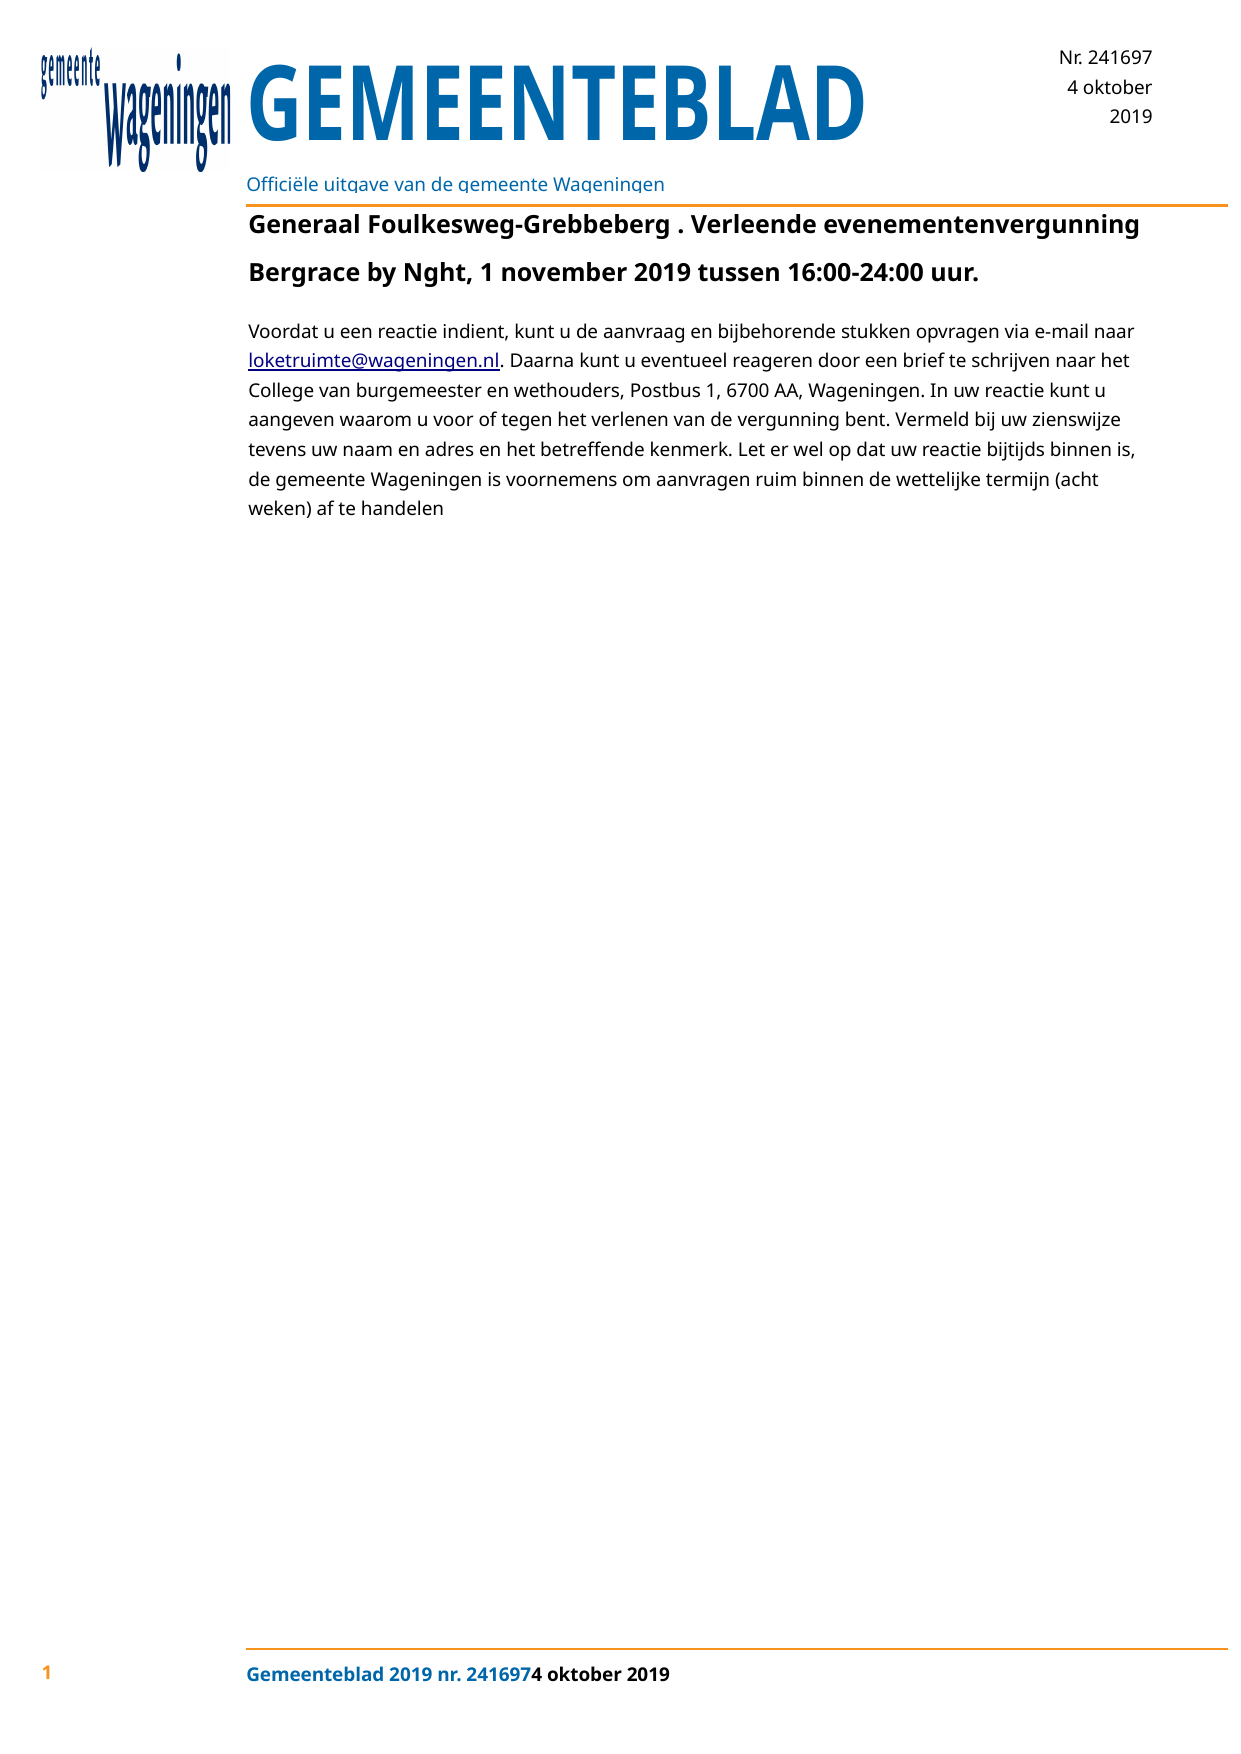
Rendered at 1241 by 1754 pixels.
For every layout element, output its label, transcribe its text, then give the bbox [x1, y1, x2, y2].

picture [41, 47, 231, 172]
text Generaal Foulkesweg-Grebbeberg . Verleende evenementenvergunning Bergrace by Nght, 1 november 2019 tussen 16:00-24:00 uur. [248, 207, 1152, 288]
text Voordat u een reactie indient, kunt u de aanvraag en bijbehorende stukken opvragen via e-mail naar loketruimte@wageningen.nl. Daarna kunt u eventueel reageren door een brief te schrijven naar het College van burgemeester en wethouders, Postbus 1, 6700 AA, Wageningen. In uw reactie kunt u aangeven waarom u voor of tegen het verlenen van de vergunning bent. Vermeld bij uw zienswijze tevens uw naam en adres en het betreffende kenmerk. Let er wel op dat uw reactie bijtijds binnen is, de gemeente Wageningen is voornemens om aanvragen ruim binnen de wettelijke termijn (acht weken) af te handelen [248, 318, 1152, 521]
